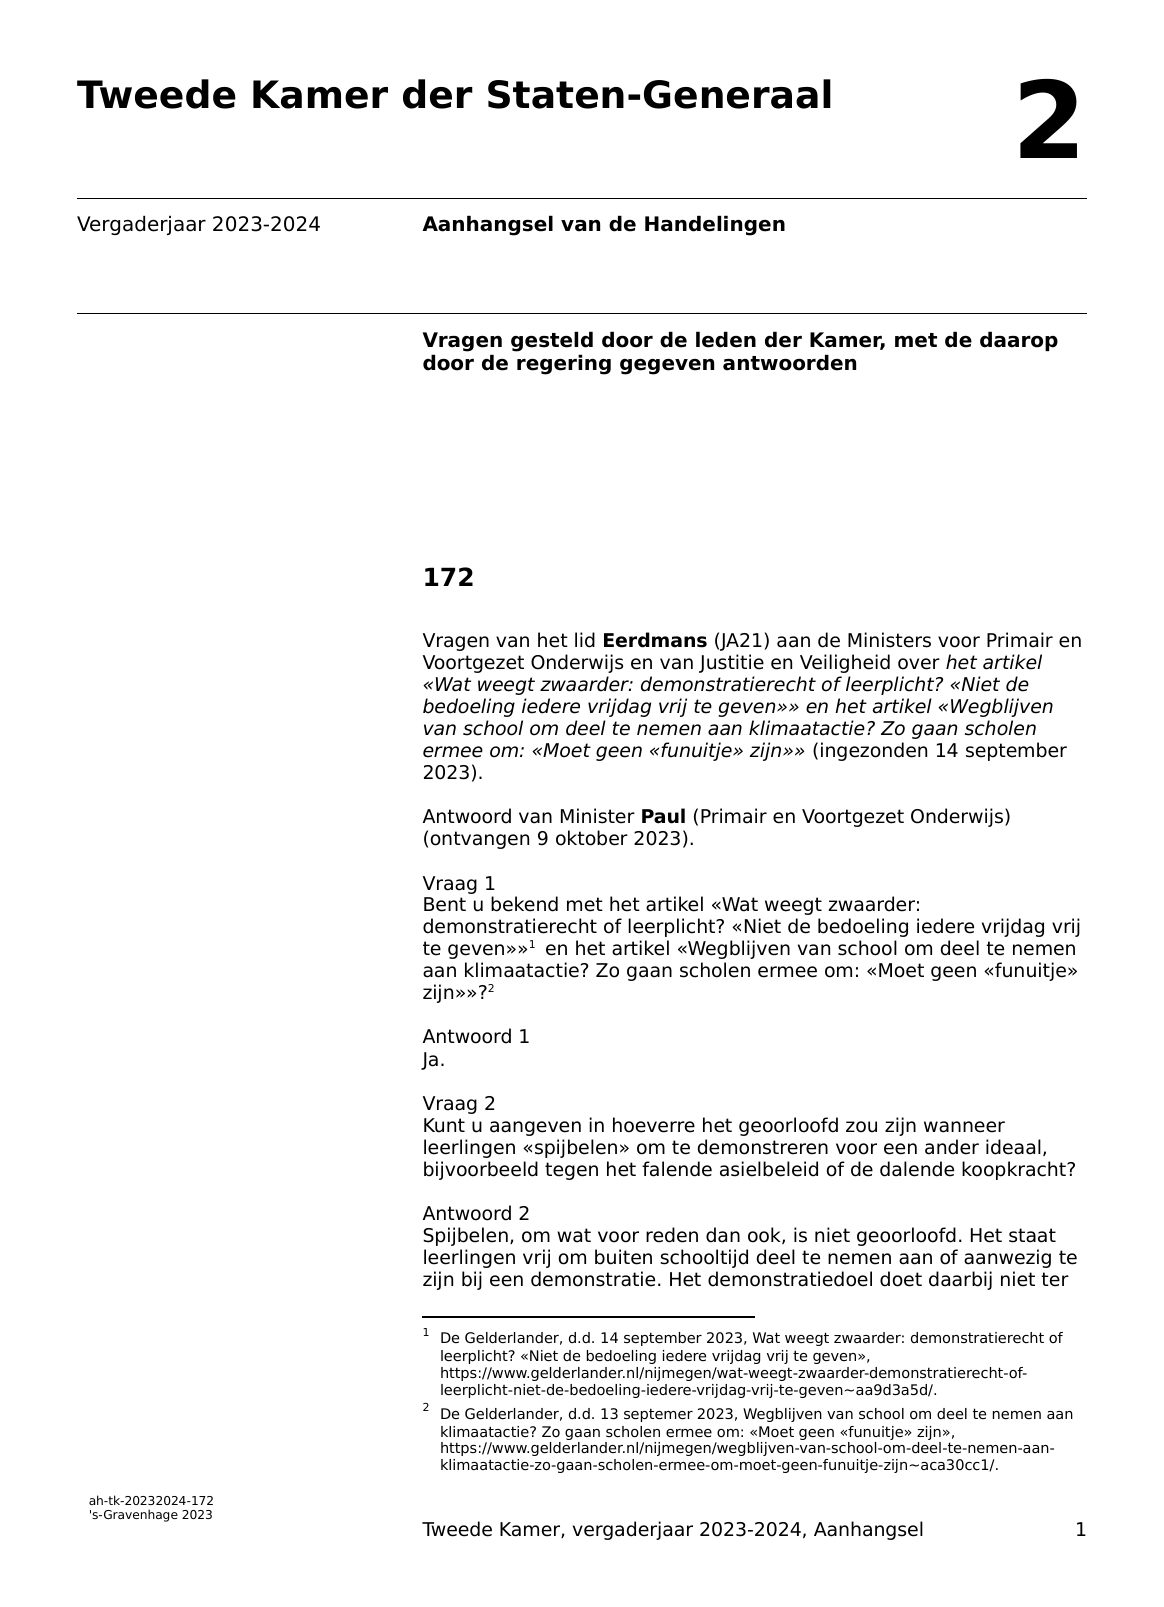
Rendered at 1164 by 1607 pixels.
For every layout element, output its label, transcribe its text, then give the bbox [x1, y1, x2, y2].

text 172 [422, 563, 1087, 592]
text Antwoord 2 [422, 1203, 1087, 1225]
table_header Tweede Kamer der Staten-Generaal [77, 59, 886, 198]
text De Gelderlander, d.d. 14 september 2023, Wat weegt zwaarder: demonstratierecht of leerplicht? «Niet de bedoeling iedere vrijdag vrij te geven», https://www.gelderlander.nl/nijmegen/wat-weegt-zwaarder-demonstratierecht-of-leerplicht-niet-de-bedoeling-iedere-vrijdag-vrij-te-geven~aa9d3a5d/. [422, 1326, 1087, 1399]
table_cell Vragen gesteld door de leden der Kamer, met de daarop door de regering gegeven antwoorden [422, 314, 1087, 375]
text Kunt u aangeven in hoeverre het geoorloofd zou zijn wanneer leerlingen «spijbelen» om te demonstreren voor een ander ideaal, bijvoorbeeld tegen het falende asielbeleid of de dalende koopkracht? [422, 1114, 1087, 1181]
table_cell [77, 314, 422, 375]
text ah-tk-20232024-172 [88, 1494, 323, 1508]
table_cell Vergaderjaar 2023-2024 [77, 199, 422, 313]
text Bent u bekend met het artikel «Wat weegt zwaarder: demonstratierecht of leerplicht? «Niet de bedoeling iedere vrijdag vrij te geven»» en het artikel «Wegblijven van school om deel te nemen aan klimaatactie? Zo gaan scholen ermee om: «Moet geen «funuitje» zijn»»? [422, 894, 1087, 1004]
text 's-Gravenhage 2023 [88, 1508, 323, 1522]
text Vraag 2 [422, 1093, 1087, 1114]
table_cell Aanhangsel van de Handelingen [422, 199, 1087, 313]
text De Gelderlander, d.d. 13 septemer 2023, Wegblijven van school om deel te nemen aan klimaatactie? Zo gaan scholen ermee om: «Moet geen «funuitje» zijn», https://www.gelderlander.nl/nijmegen/wegblijven-van-school-om-deel-te-nemen-aan-klimaatactie-zo-gaan-scholen-ermee-om-moet-geen-funuitje-zijn~aca30cc1/. [422, 1402, 1087, 1474]
text Vragen van het lid Eerdmans (JA21) aan de Ministers voor Primair en Voortgezet Onderwijs en van Justitie en Veiligheid over het artikel «Wat weegt zwaarder: demonstratierecht of leerplicht? «Niet de bedoeling iedere vrijdag vrij te geven»» en het artikel «Wegblijven van school om deel te nemen aan klimaatactie? Zo gaan scholen ermee om: «Moet geen «funuitje» zijn»» (ingezonden 14 september 2023). [422, 630, 1087, 784]
table_header 2 [886, 59, 1087, 198]
text Antwoord 1 [422, 1026, 1087, 1048]
text Ja. [422, 1048, 1087, 1070]
text Spijbelen, om wat voor reden dan ook, is niet geoorloofd. Het staat leerlingen vrij om buiten schooltijd deel te nemen aan of aanwezig te zijn bij een demonstratie. Het demonstratiedoel doet daarbij niet ter [422, 1225, 1087, 1291]
text Antwoord van Minister Paul (Primair en Voortgezet Onderwijs) (ontvangen 9 oktober 2023). [422, 806, 1087, 850]
text Vraag 1 [422, 872, 1087, 894]
